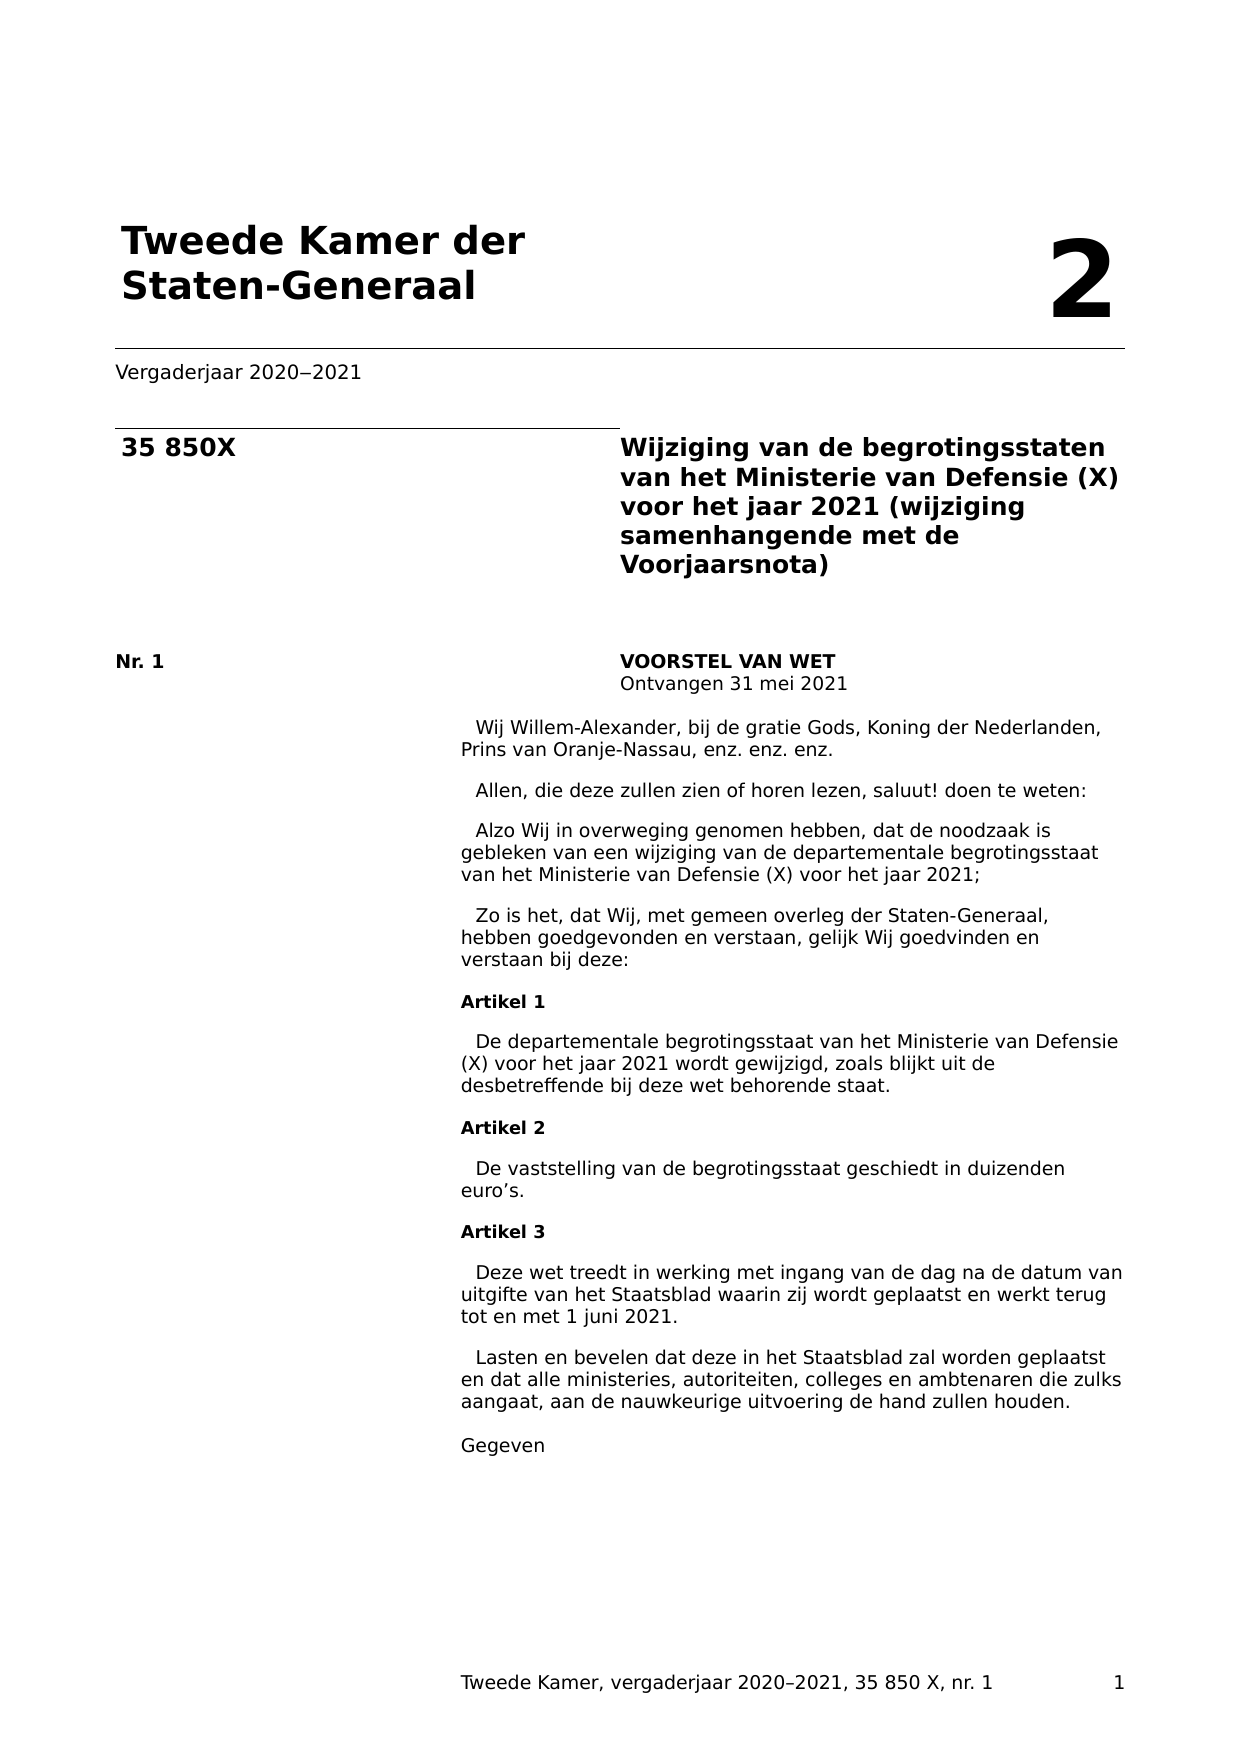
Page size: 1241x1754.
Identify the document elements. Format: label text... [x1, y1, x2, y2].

text De vaststelling van de begrotingsstaat geschiedt in duizenden euro’s. [461, 1158, 1125, 1202]
title Artikel 1 [461, 990, 1125, 1013]
text Zo is het, dat Wij, met gemeen overleg der Staten-Generaal, hebben goedgevonden en verstaan, gelijk Wij goedvinden en verstaan bij deze: [461, 905, 1125, 971]
text Gegeven [461, 1435, 1125, 1457]
text Allen, die deze zullen zien of horen lezen, saluut! doen te weten: [461, 779, 1125, 802]
table_header 35 850X [115, 429, 620, 585]
text Deze wet treedt in werking met ingang van de dag na de datum van uitgifte van het Staatsblad waarin zij wordt geplaatst en werkt terug tot en met 1 juni 2021. [461, 1262, 1125, 1328]
text De departementale begrotingsstaat van het Ministerie van Defensie (X) voor het jaar 2021 wordt gewijzigd, zoals blijkt uit de desbetreffende bij deze wet behorende staat. [461, 1031, 1125, 1097]
table_header Nr. 1 [115, 651, 620, 717]
text Wij Willem-Alexander, bij de gratie Gods, Koning der Nederlanden, Prins van Oranje-Nassau, enz. enz. enz. [461, 717, 1125, 761]
table_header Wijziging van de begrotingsstaten van het Ministerie van Defensie (X) voor het jaar 2021 (wijziging samenhangende met de Voorjaarsnota) [620, 428, 1125, 585]
table_header Voorstel van Wet Ontvangen 31 mei 2021 [620, 651, 1125, 717]
table_cell Vergaderjaar 2020‒2021 [115, 349, 1125, 384]
title Artikel 3 [461, 1220, 1125, 1243]
text Alzo Wij in overweging genomen hebben, dat de noodzaak is gebleken van een wijziging van de departementale begrotingsstaat van het Ministerie van Defensie (X) voor het jaar 2021; [461, 820, 1125, 886]
table_header Tweede Kamer der Staten-Generaal [115, 213, 620, 348]
text Lasten en bevelen dat deze in het Staatsblad zal worden geplaatst en dat alle ministeries, autoriteiten, colleges en ambtenaren die zulks aangaat, aan de nauwkeurige uitvoering de hand zullen houden. [461, 1347, 1125, 1413]
table_header 2 [620, 213, 1125, 348]
title Artikel 2 [461, 1116, 1125, 1139]
